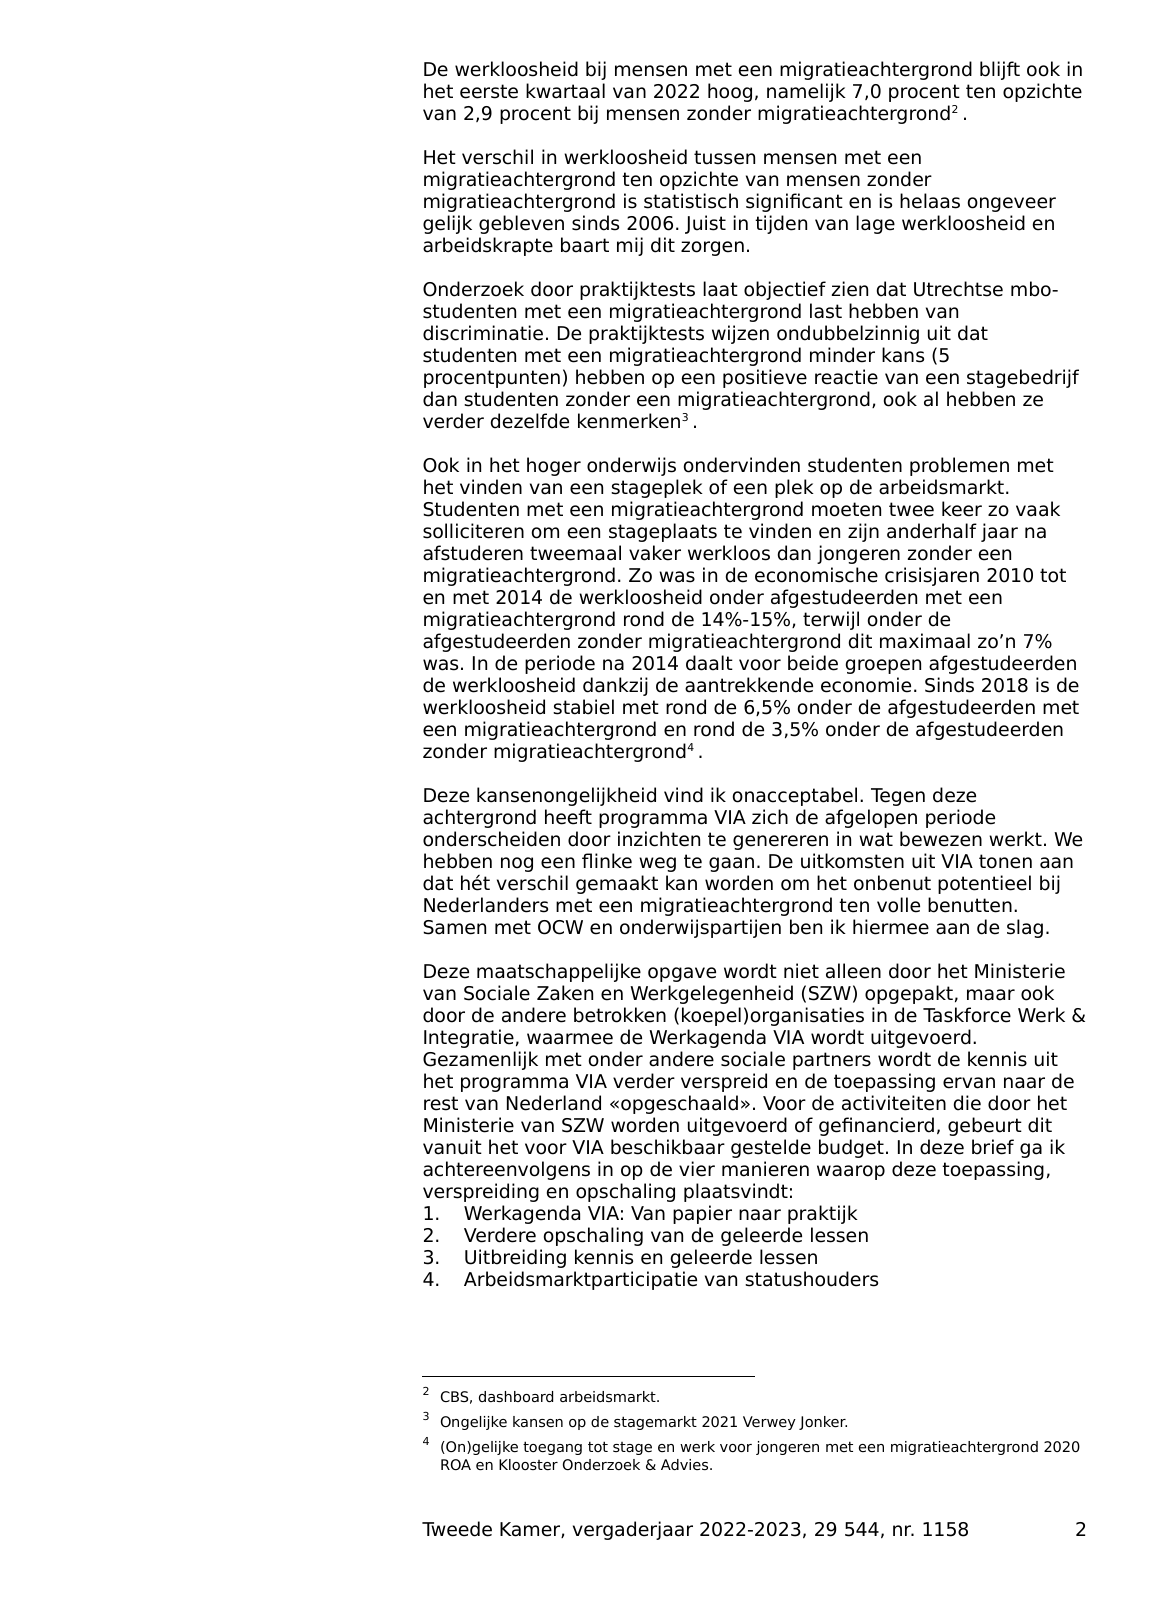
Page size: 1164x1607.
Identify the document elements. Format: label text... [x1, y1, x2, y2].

text Het verschil in werkloosheid tussen mensen met een migratieachtergrond ten opzichte van mensen zonder migratieachtergrond is statistisch significant en is helaas ongeveer gelijk gebleven sinds 2006. Juist in tijden van lage werkloosheid en arbeidskrapte baart mij dit zorgen. [422, 147, 1087, 257]
text Ongelijke kansen op de stagemarkt 2021 Verwey Jonker. [422, 1410, 1087, 1432]
text 3. Uitbreiding kennis en geleerde lessen [422, 1247, 1087, 1269]
text (On)gelijke toegang tot stage en werk voor jongeren met een migratieachtergrond 2020 ROA en Klooster Onderzoek & Advies. [422, 1435, 1087, 1474]
text 2. Verdere opschaling van de geleerde lessen [422, 1225, 1087, 1247]
text Onderzoek door praktijktests laat objectief zien dat Utrechtse mbo-studenten met een migratieachtergrond last hebben van discriminatie. De praktijktests wijzen ondubbelzinnig uit dat studenten met een migratieachtergrond minder kans (5 procentpunten) hebben op een positieve reactie van een stagebedrijf dan studenten zonder een migratieachtergrond, ook al hebben ze verder dezelfde kenmerken. [422, 279, 1087, 433]
text Deze kansenongelijkheid vind ik onacceptabel. Tegen deze achtergrond heeft programma VIA zich de afgelopen periode onderscheiden door inzichten te genereren in wat bewezen werkt. We hebben nog een flinke weg te gaan. De uitkomsten uit VIA tonen aan dat hét verschil gemaakt kan worden om het onbenut potentieel bij Nederlanders met een migratieachtergrond ten volle benutten. Samen met OCW en onderwijspartijen ben ik hiermee aan de slag. [422, 785, 1087, 939]
text De werkloosheid bij mensen met een migratieachtergrond blijft ook in het eerste kwartaal van 2022 hoog, namelijk 7,0 procent ten opzichte van 2,9 procent bij mensen zonder migratieachtergrond. [422, 59, 1087, 125]
text Deze maatschappelijke opgave wordt niet alleen door het Ministerie van Sociale Zaken en Werkgelegenheid (SZW) opgepakt, maar ook door de andere betrokken (koepel)organisaties in de Taskforce Werk & Integratie, waarmee de Werkagenda VIA wordt uitgevoerd. Gezamenlijk met onder andere sociale partners wordt de kennis uit het programma VIA verder verspreid en de toepassing ervan naar de rest van Nederland «opgeschaald». Voor de activiteiten die door het Ministerie van SZW worden uitgevoerd of gefinancierd, gebeurt dit vanuit het voor VIA beschikbaar gestelde budget. In deze brief ga ik achtereenvolgens in op de vier manieren waarop deze toepassing, verspreiding en opschaling plaatsvindt: [422, 961, 1087, 1203]
text Ook in het hoger onderwijs ondervinden studenten problemen met het vinden van een stageplek of een plek op de arbeidsmarkt. Studenten met een migratieachtergrond moeten twee keer zo vaak solliciteren om een stageplaats te vinden en zijn anderhalf jaar na afstuderen tweemaal vaker werkloos dan jongeren zonder een migratieachtergrond. Zo was in de economische crisisjaren 2010 tot en met 2014 de werkloosheid onder afgestudeerden met een migratieachtergrond rond de 14%-15%, terwijl onder de afgestudeerden zonder migratieachtergrond dit maximaal zo’n 7% was. In de periode na 2014 daalt voor beide groepen afgestudeerden de werkloosheid dankzij de aantrekkende economie. Sinds 2018 is de werkloosheid stabiel met rond de 6,5% onder de afgestudeerden met een migratieachtergrond en rond de 3,5% onder de afgestudeerden zonder migratieachtergrond. [422, 455, 1087, 763]
text 1. Werkagenda VIA: Van papier naar praktijk [422, 1203, 1087, 1225]
text 4. Arbeidsmarktparticipatie van statushouders [422, 1269, 1087, 1291]
text CBS, dashboard arbeidsmarkt. [422, 1385, 1087, 1407]
